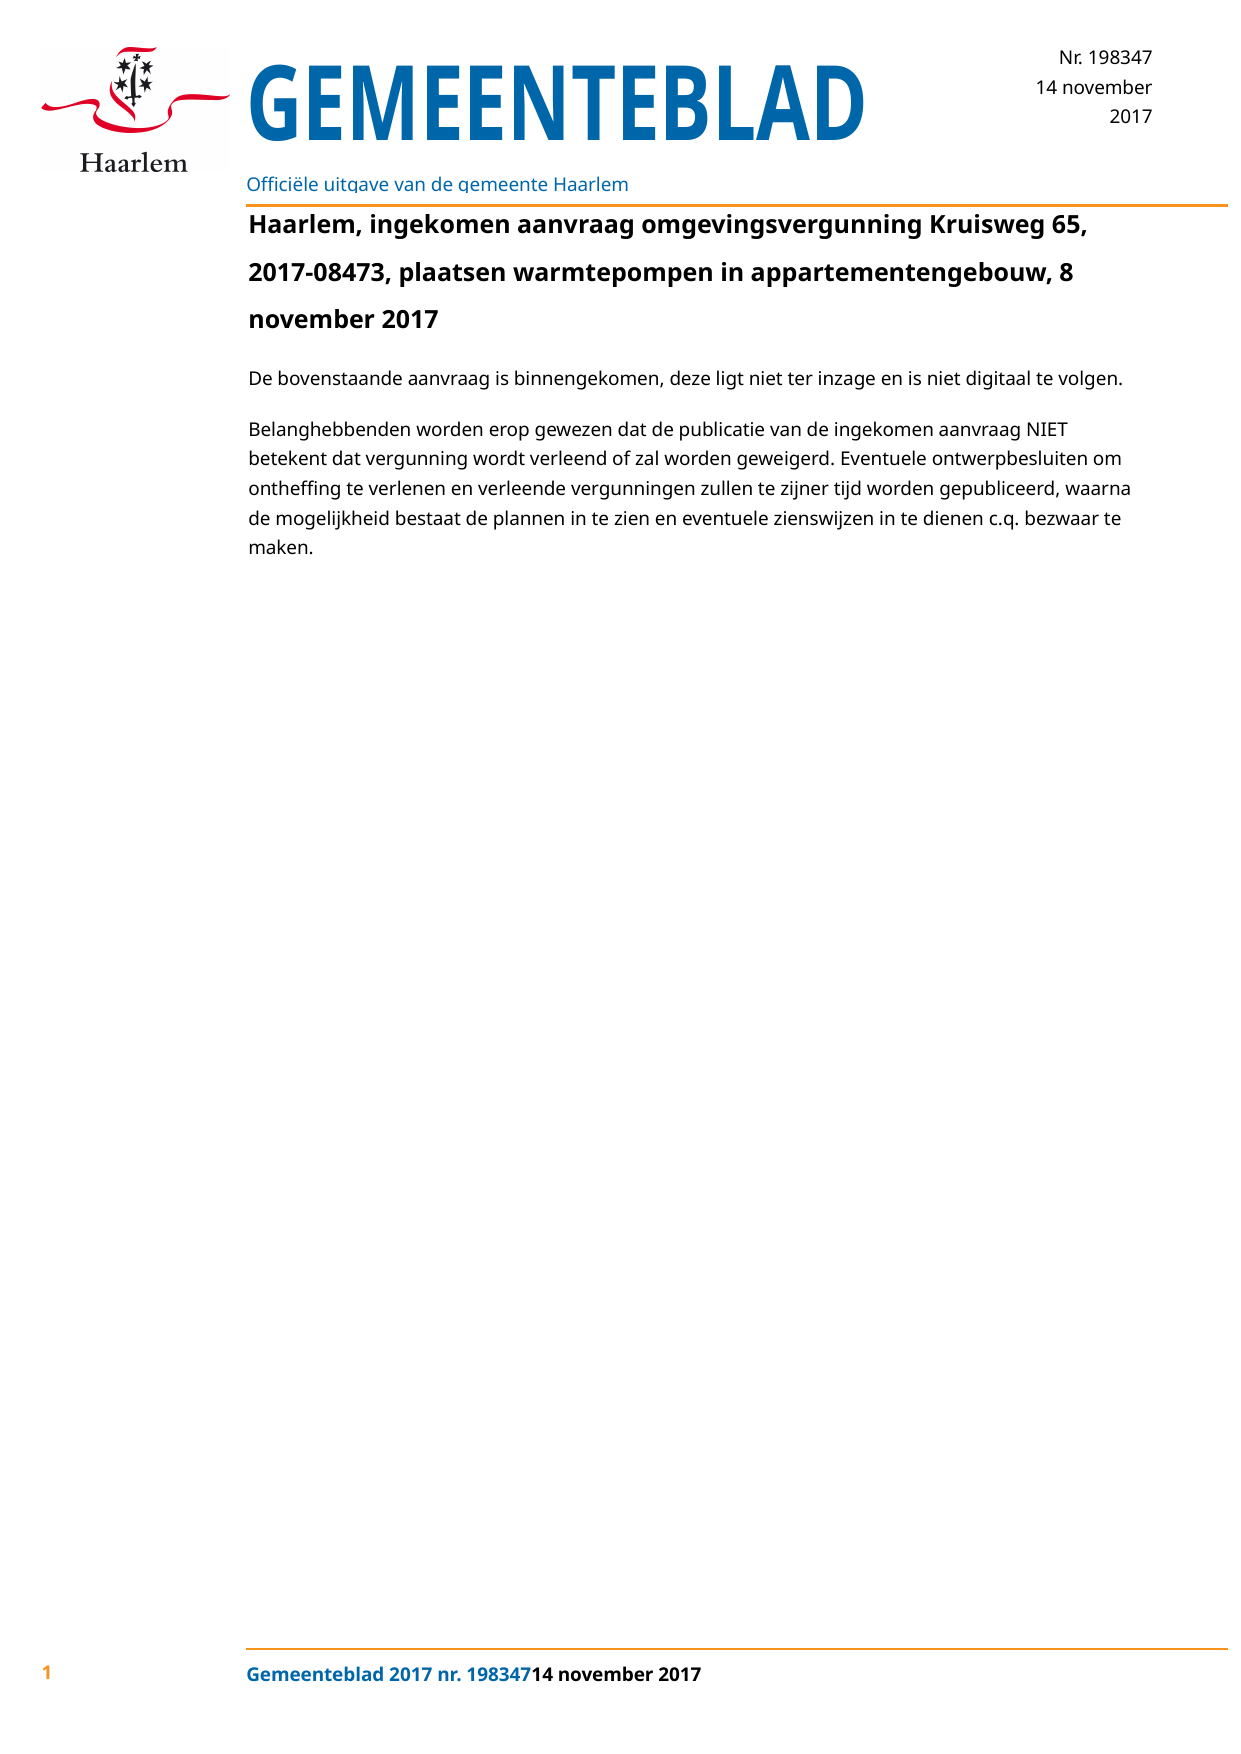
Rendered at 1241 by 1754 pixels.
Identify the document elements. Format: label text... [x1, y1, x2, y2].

text Haarlem, ingekomen aanvraag omgevingsvergunning Kruisweg 65, 2017-08473, plaatsen warmtepompen in appartementengebouw, 8 november 2017 [248, 207, 1152, 336]
text De bovenstaande aanvraag is binnengekomen, deze ligt niet ter inzage en is niet digitaal te volgen. [248, 366, 1152, 391]
picture [41, 47, 231, 172]
text Belanghebbenden worden erop gewezen dat de publicatie van de ingekomen aanvraag NIET betekent dat vergunning wordt verleend of zal worden geweigerd. Eventuele ontwerpbesluiten om ontheffing te verlenen en verleende vergunningen zullen te zijner tijd worden gepubliceerd, waarna de mogelijkheid bestaat de plannen in te zien en eventuele zienswijzen in te dienen c.q. bezwaar te maken. [248, 416, 1152, 560]
